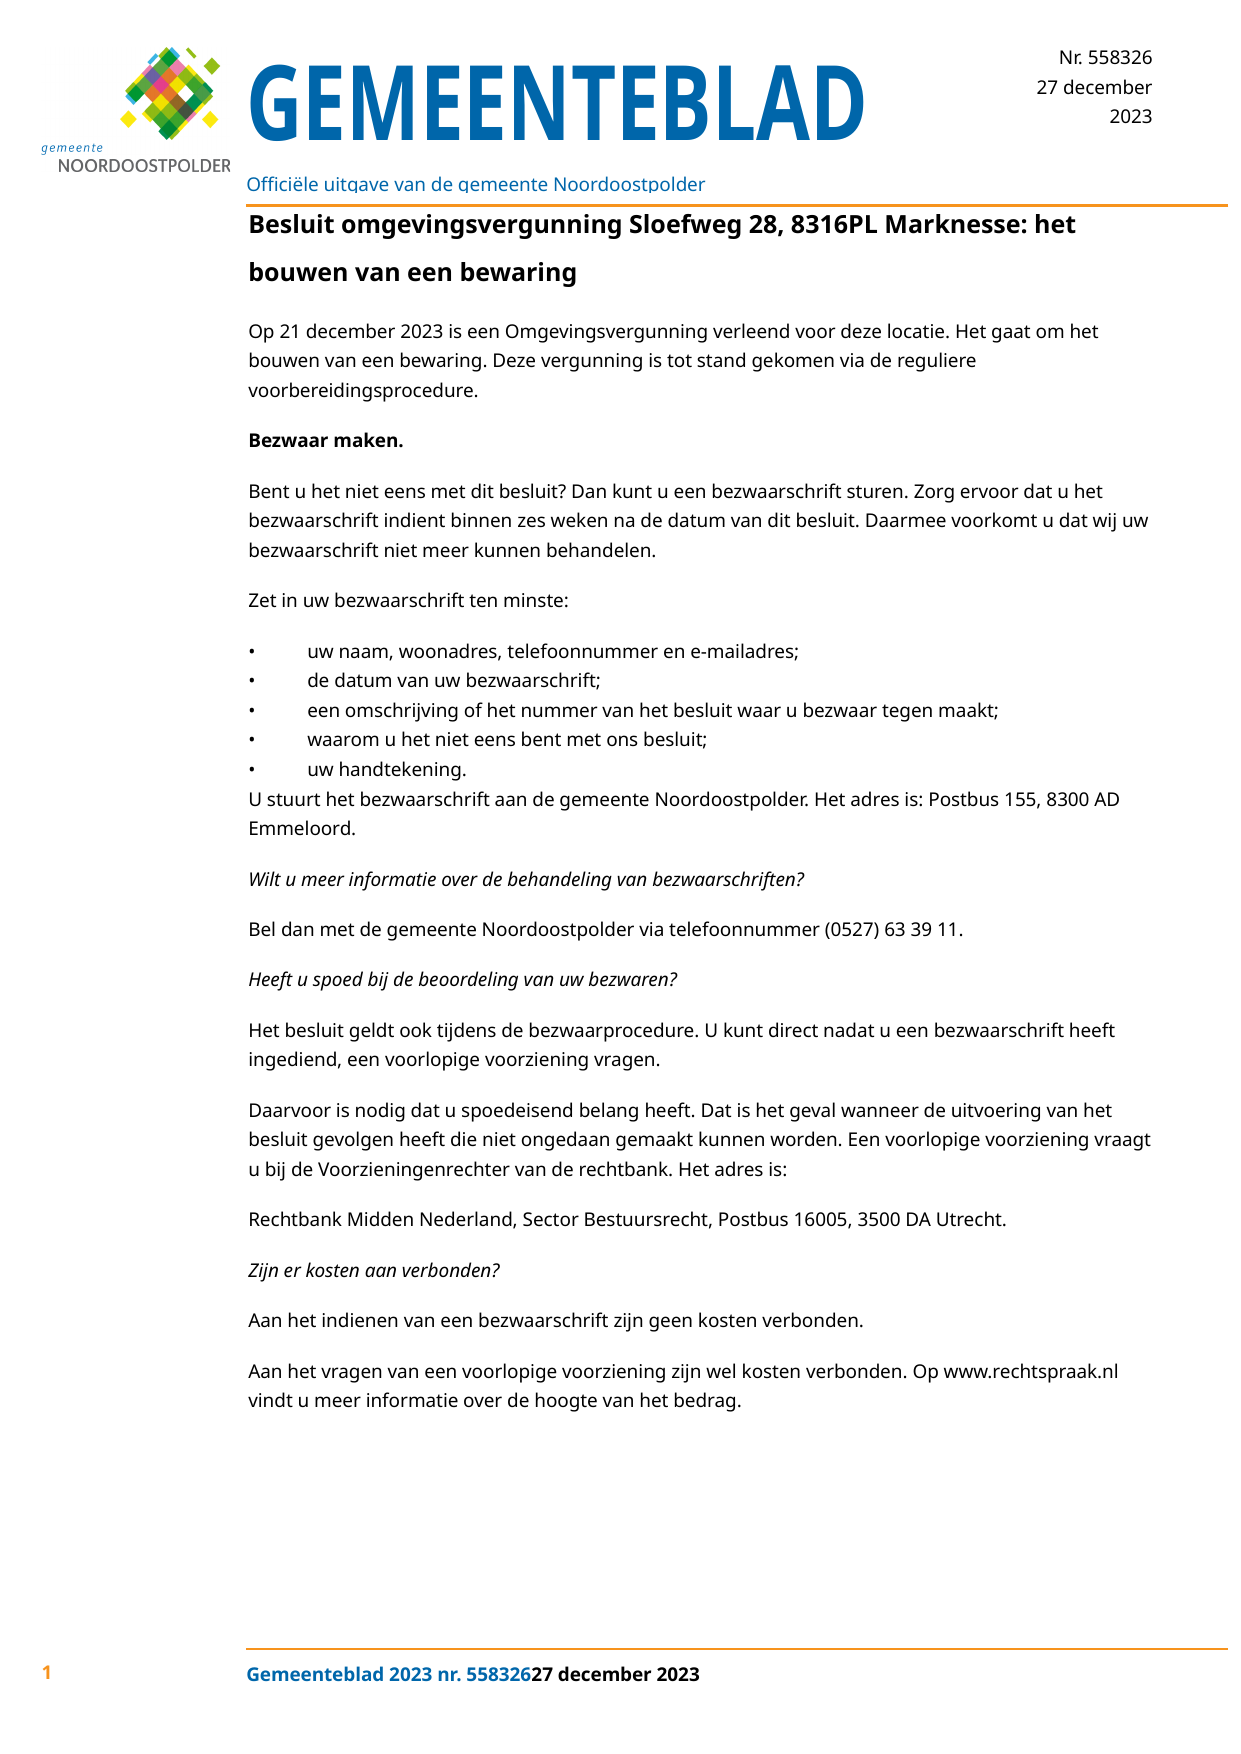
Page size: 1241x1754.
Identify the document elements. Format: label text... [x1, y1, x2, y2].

text Het besluit geldt ook tijdens de bezwaarprocedure. U kunt direct nadat u een bezwaarschrift heeft ingediend, een voorlopige voorziening vragen. [248, 1017, 1152, 1072]
list de datum van uw bezwaarschrift; [248, 667, 1152, 693]
text Zijn er kosten aan verbonden? [248, 1257, 1152, 1283]
text Wilt u meer informatie over de behandeling van bezwaarschriften? [248, 866, 1152, 892]
text Aan het indienen van een bezwaarschrift zijn geen kosten verbonden. [248, 1307, 1152, 1333]
text Bel dan met de gemeente Noordoostpolder via telefoonnummer (0527) 63 39 11. [248, 916, 1152, 942]
text Rechtbank Midden Nederland, Sector Bestuursrecht, Postbus 16005, 3500 DA Utrecht. [248, 1207, 1152, 1232]
text Heeft u spoed bij de beoordeling van uw bezwaren? [248, 967, 1152, 992]
picture [41, 47, 231, 172]
list waarom u het niet eens bent met ons besluit; [248, 727, 1152, 752]
text Besluit omgevingsvergunning Sloefweg 28, 8316PL Marknesse: het bouwen van een bewaring [248, 207, 1152, 288]
text Daarvoor is nodig dat u spoedeisend belang heeft. Dat is het geval wanneer de uitvoering van het besluit gevolgen heeft die niet ongedaan gemaakt kunnen worden. Een voorlopige voorziening vraagt u bij de Voorzieningenrechter van de rechtbank. Het adres is: [248, 1097, 1152, 1182]
text Aan het vragen van een voorlopige voorziening zijn wel kosten verbonden. Op www.rechtspraak.nl vindt u meer informatie over de hoogte van het bedrag. [248, 1358, 1152, 1413]
list een omschrijving of het nummer van het besluit waar u bezwaar tegen maakt; [248, 697, 1152, 723]
text U stuurt het bezwaarschrift aan de gemeente Noordoostpolder. Het adres is: Postbus 155, 8300 AD Emmeloord. [248, 786, 1152, 841]
list uw handtekening. [248, 756, 1152, 782]
text Zet in uw bezwaarschrift ten minste: [248, 587, 1152, 613]
text Op 21 december 2023 is een Omgevingsvergunning verleend voor deze locatie. Het gaat om het bouwen van een bewaring. Deze vergunning is tot stand gekomen via de reguliere voorbereidingsprocedure. [248, 318, 1152, 403]
text Bent u het niet eens met dit besluit? Dan kunt u een bezwaarschrift sturen. Zorg ervoor dat u het bezwaarschrift indient binnen zes weken na de datum van dit besluit. Daarmee voorkomt u dat wij uw bezwaarschrift niet meer kunnen behandelen. [248, 478, 1152, 563]
list uw naam, woonadres, telefoonnummer en e-mailadres; [248, 638, 1152, 664]
text Bezwaar maken. [248, 427, 1152, 453]
